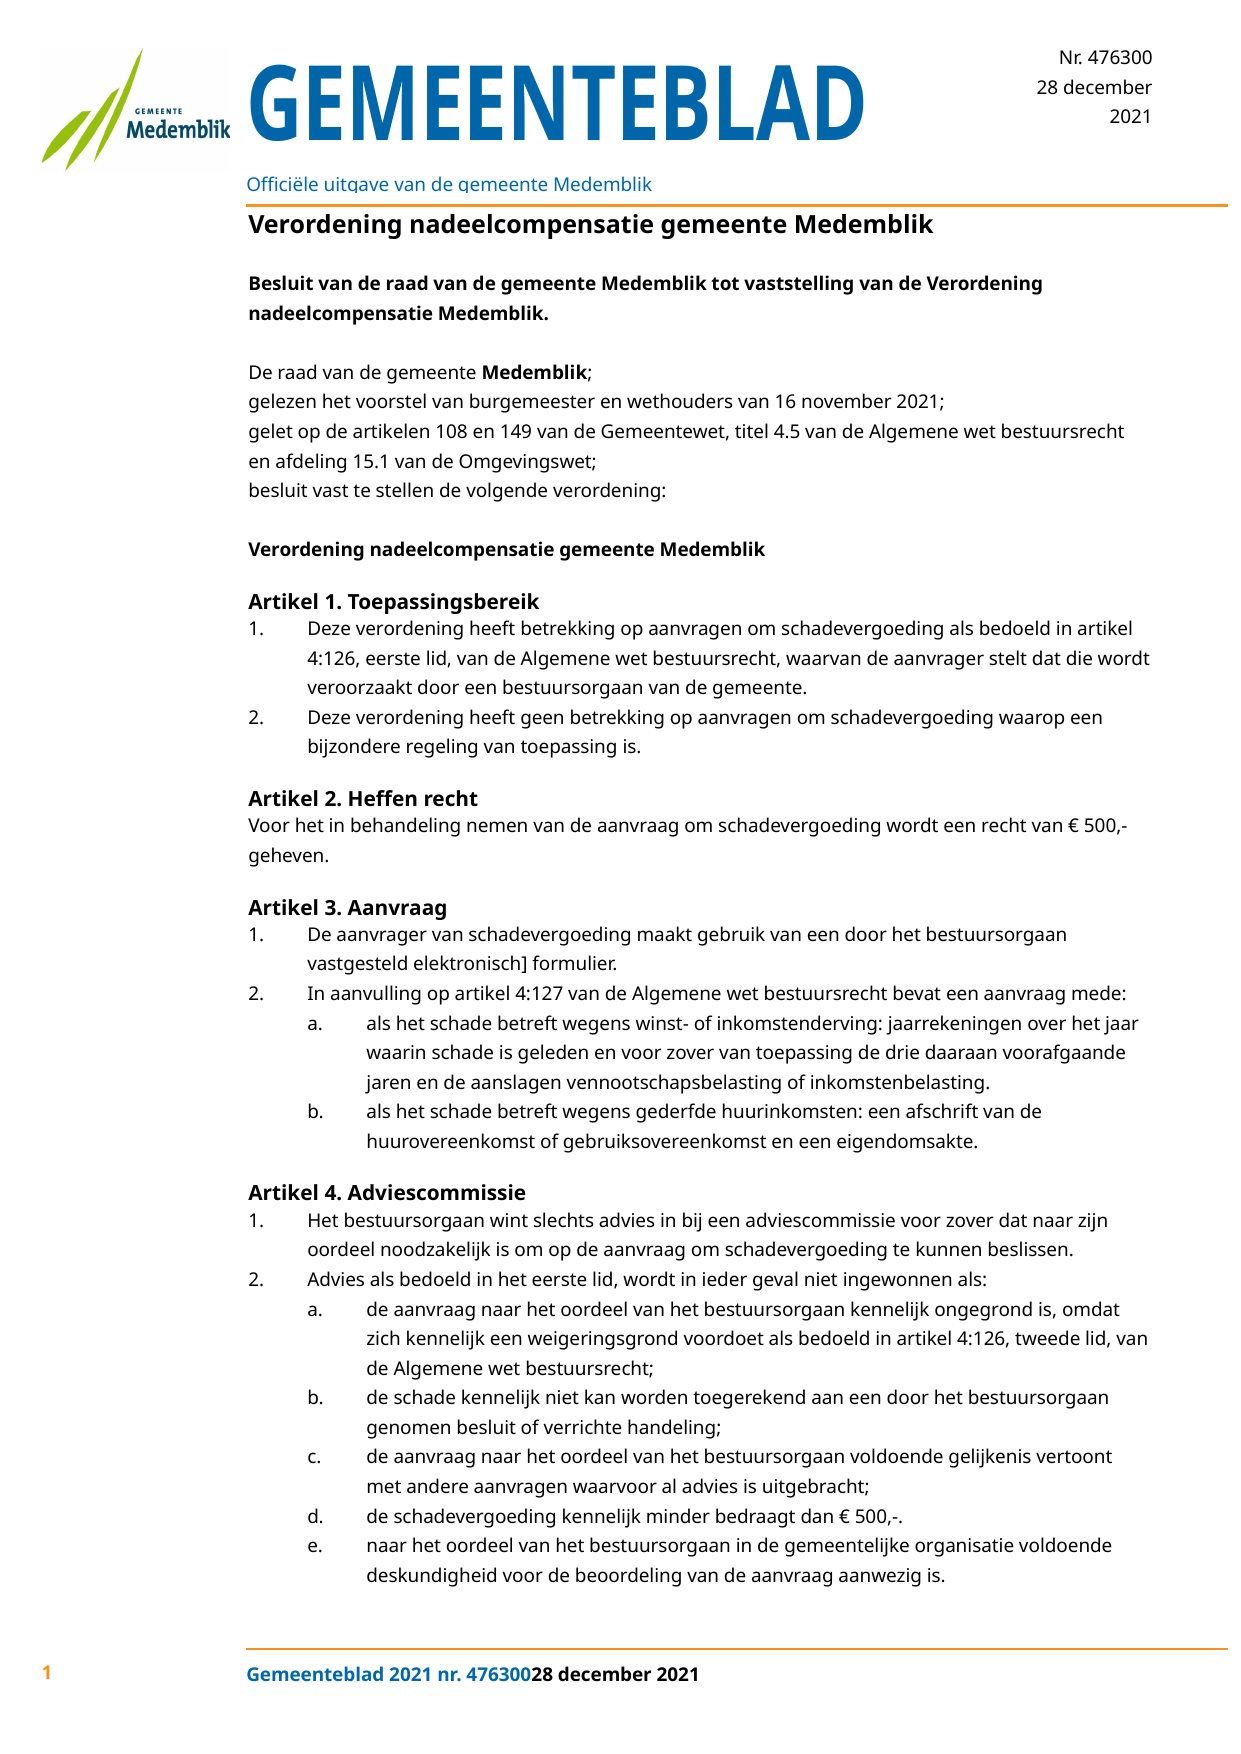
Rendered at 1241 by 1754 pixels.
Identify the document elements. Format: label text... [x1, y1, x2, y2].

list In aanvulling op artikel 4:127 van de Algemene wet bestuursrecht bevat een aanvraag mede: [248, 980, 1152, 1006]
text gelezen het voorstel van burgemeester en wethouders van 16 november 2021; [248, 389, 1152, 414]
text gelet op de artikelen 108 en 149 van de Gemeentewet, titel 4.5 van de Algemene wet bestuursrecht en afdeling 15.1 van de Omgevingswet; [248, 418, 1152, 473]
list de aanvraag naar het oordeel van het bestuursorgaan voldoende gelijkenis vertoont met andere aanvragen waarvoor al advies is uitgebracht; [307, 1444, 1152, 1499]
text Voor het in behandeling nemen van de aanvraag om schadevergoeding wordt een recht van € 500,- geheven. [248, 813, 1152, 868]
list de aanvraag naar het oordeel van het bestuursorgaan kennelijk ongegrond is, omdat zich kennelijk een weigeringsgrond voordoet als bedoeld in artikel 4:126, tweede lid, van de Algemene wet bestuursrecht; [307, 1296, 1152, 1381]
list als het schade betreft wegens gederfde huurinkomsten: een afschrift van de huurovereenkomst of gebruiksovereenkomst en een eigendomsakte. [307, 1098, 1152, 1154]
list de schadevergoeding kennelijk minder bedraagt dan € 500,-. [307, 1503, 1152, 1528]
list De aanvrager van schadevergoeding maakt gebruik van een door het bestuursorgaan vastgesteld elektronisch] formulier. [248, 921, 1152, 976]
list als het schade betreft wegens winst- of inkomstenderving: jaarrekeningen over het jaar waarin schade is geleden en voor zover van toepassing de drie daaraan voorafgaande jaren en de aanslagen vennootschapsbelasting of inkomstenbelasting. [307, 1010, 1152, 1095]
text Verordening nadeelcompensatie gemeente Medemblik [248, 207, 1152, 241]
text Artikel 2. Heffen recht [248, 784, 1152, 813]
text Artikel 3. Aanvraag [248, 893, 1152, 921]
list Deze verordening heeft geen betrekking op aanvragen om schadevergoeding waarop een bijzondere regeling van toepassing is. [248, 704, 1152, 759]
text Artikel 4. Adviescommissie [248, 1178, 1152, 1207]
list Deze verordening heeft betrekking op aanvragen om schadevergoeding als bedoeld in artikel 4:126, eerste lid, van de Algemene wet bestuursrecht, waarvan de aanvrager stelt dat die wordt veroorzaakt door een bestuursorgaan van de gemeente. [248, 615, 1152, 700]
text De raad van de gemeente Medemblik; [248, 359, 1152, 385]
list Advies als bedoeld in het eerste lid, wordt in ieder geval niet ingewonnen als: [248, 1266, 1152, 1292]
text Besluit van de raad van de gemeente Medemblik tot vaststelling van de Verordening nadeelcompensatie Medemblik. [248, 270, 1152, 326]
picture [41, 47, 231, 172]
text Verordening nadeelcompensatie gemeente Medemblik [248, 537, 1152, 562]
text Artikel 1. Toepassingsbereik [248, 587, 1152, 615]
list de schade kennelijk niet kan worden toegerekend aan een door het bestuursorgaan genomen besluit of verrichte handeling; [307, 1384, 1152, 1440]
list naar het oordeel van het bestuursorgaan in de gemeentelijke organisatie voldoende deskundigheid voor de beoordeling van de aanvraag aanwezig is. [307, 1532, 1152, 1588]
list Het bestuursorgaan wint slechts advies in bij een adviescommissie voor zover dat naar zijn oordeel noodzakelijk is om op de aanvraag om schadevergoeding te kunnen beslissen. [248, 1207, 1152, 1262]
text besluit vast te stellen de volgende verordening: [248, 477, 1152, 503]
